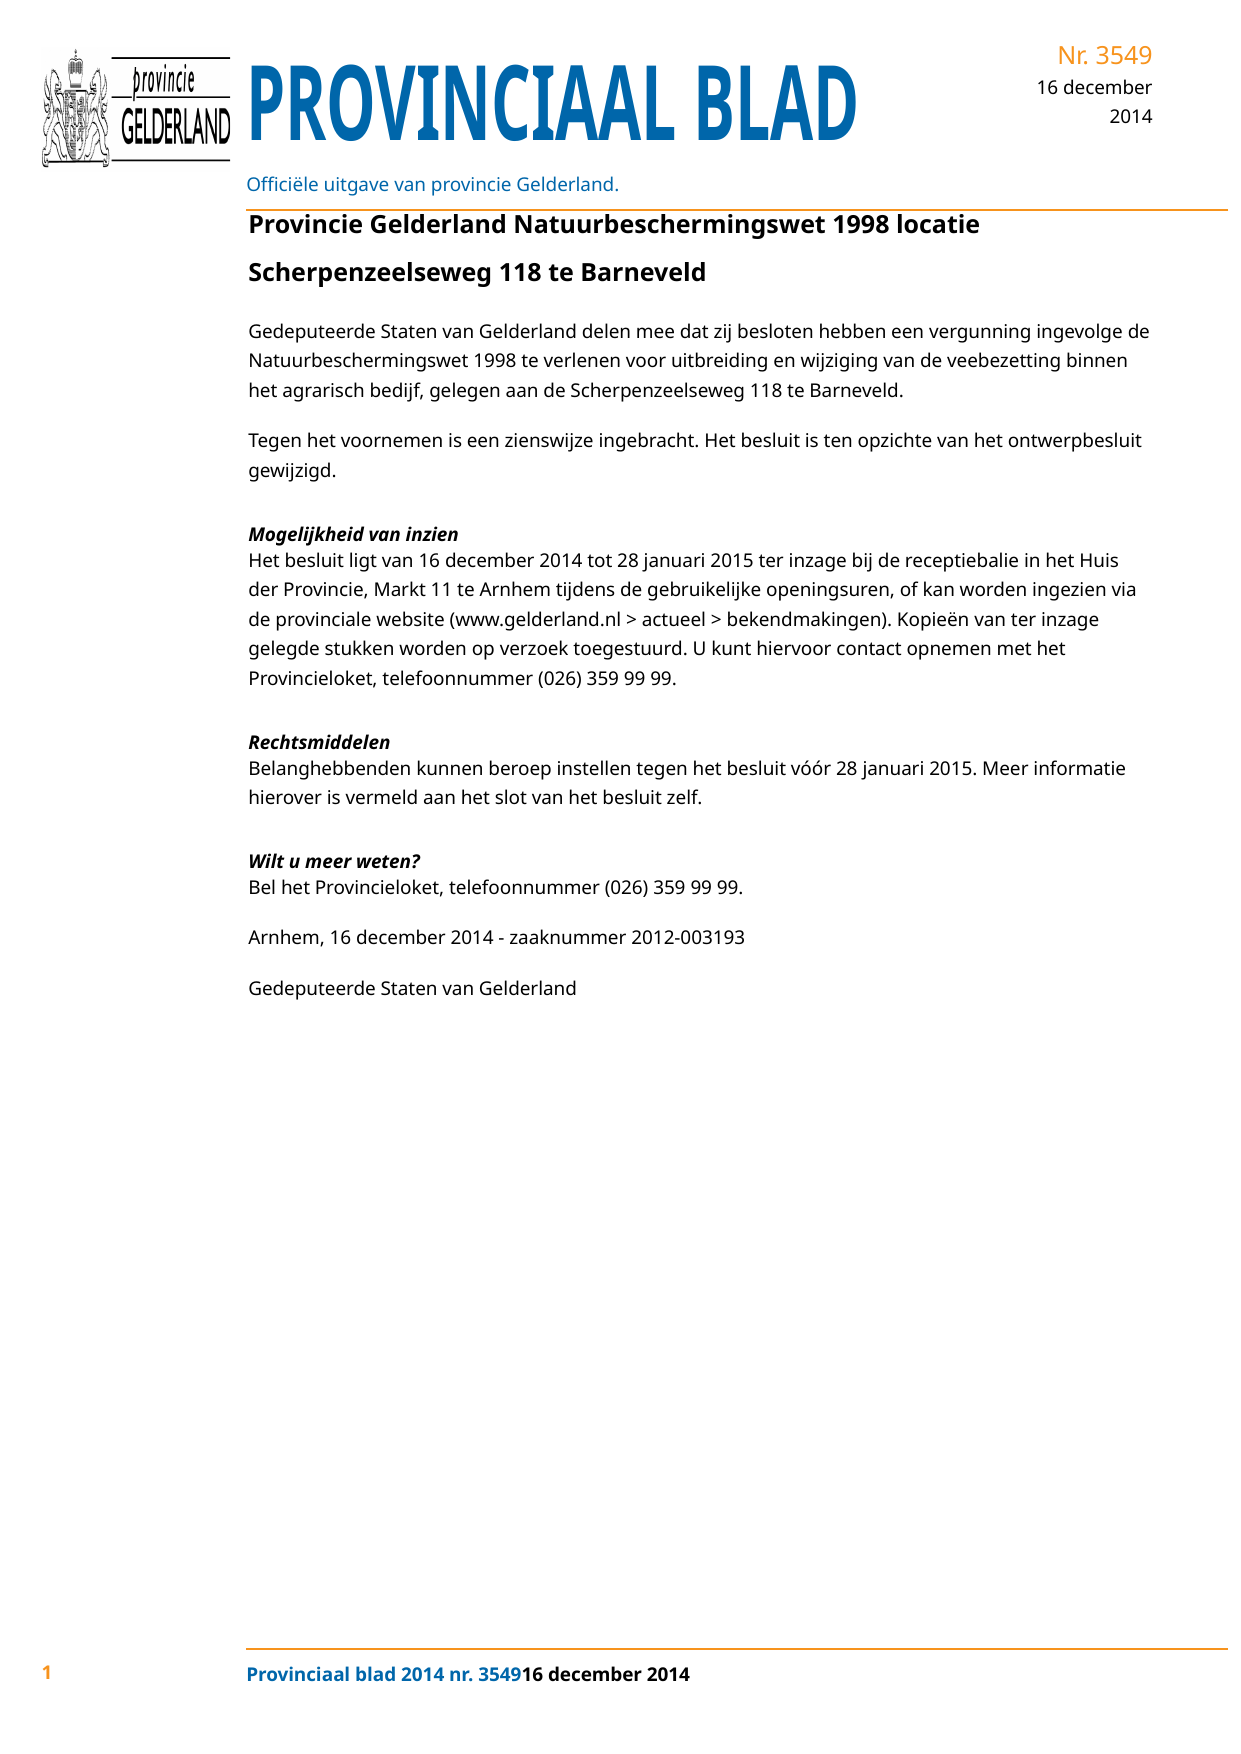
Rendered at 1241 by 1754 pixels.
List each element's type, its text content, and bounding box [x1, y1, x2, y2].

text Wilt u meer weten? [248, 848, 1152, 874]
text Arnhem, 16 december 2014 - zaaknummer 2012-003193 [248, 924, 1152, 950]
text Provincie Gelderland Natuurbeschermingswet 1998 locatie Scherpenzeelseweg 118 te Barneveld [248, 211, 1152, 288]
text Gedeputeerde Staten van Gelderland delen mee dat zij besloten hebben een vergunning ingevolge de Natuurbeschermingswet 1998 te verlenen voor uitbreiding en wijziging van de veebezetting binnen het agrarisch bedijf, gelegen aan de Scherpenzeelseweg 118 te Barneveld. [248, 318, 1152, 403]
text Tegen het voornemen is een zienswijze ingebracht. Het besluit is ten opzichte van het ontwerpbesluit gewijzigd. [248, 427, 1152, 483]
text Rechtsmiddelen [248, 729, 1152, 755]
picture [41, 47, 231, 172]
text Bel het Provincieloket, telefoonnummer (026) 359 99 99. [248, 874, 1152, 900]
text Het besluit ligt van 16 december 2014 tot 28 januari 2015 ter inzage bij de receptiebalie in het Huis der Provincie, Markt 11 te Arnhem tijdens de gebruikelijke openingsuren, of kan worden ingezien via de provinciale website (www.gelderland.nl > actueel > bekendmakingen). Kopieën van ter inzage gelegde stukken worden op verzoek toegestuurd. U kunt hiervoor contact opnemen met het Provincieloket, telefoonnummer (026) 359 99 99. [248, 547, 1152, 691]
text Belanghebbenden kunnen beroep instellen tegen het besluit vóór 28 januari 2015. Meer informatie hierover is vermeld aan het slot van het besluit zelf. [248, 755, 1152, 810]
text Gedeputeerde Staten van Gelderland [248, 975, 1152, 1001]
text Mogelijkheid van inzien [248, 521, 1152, 547]
